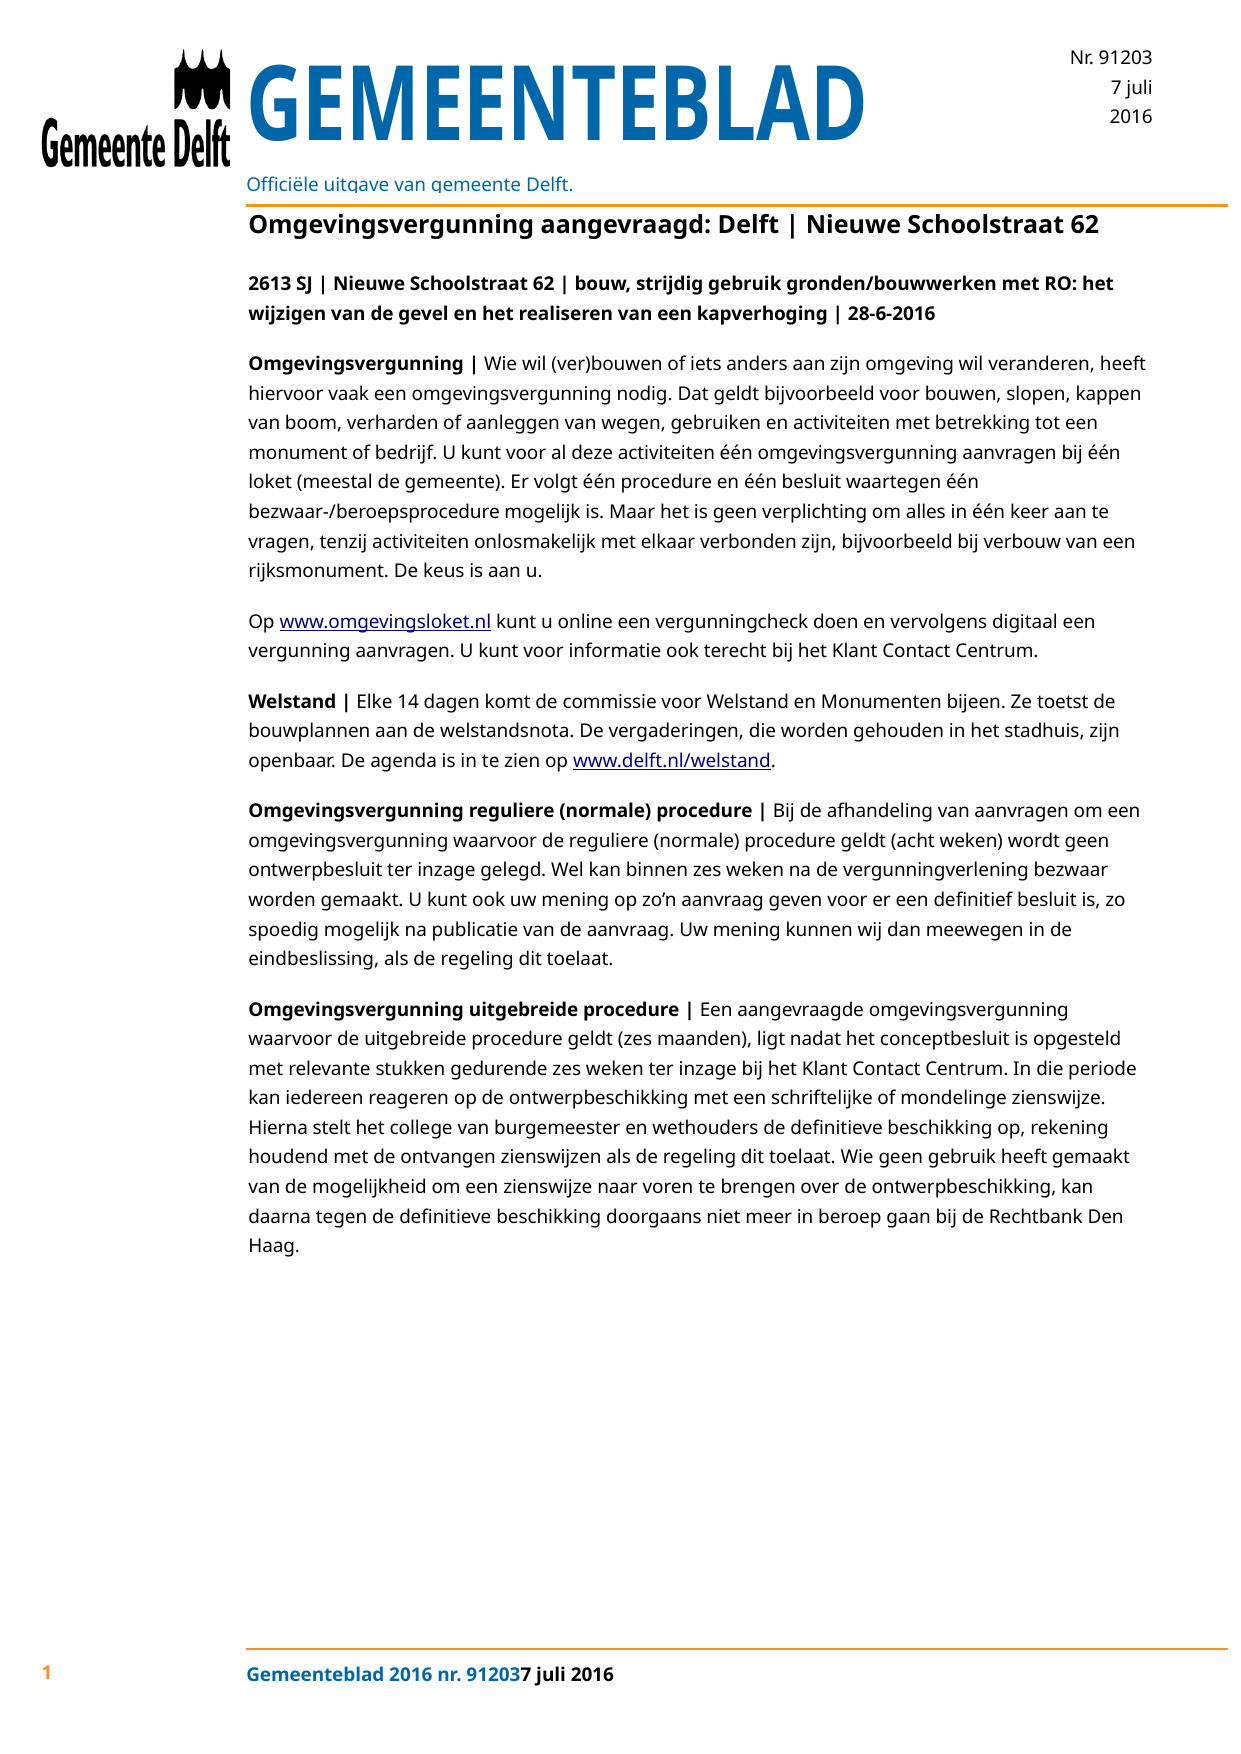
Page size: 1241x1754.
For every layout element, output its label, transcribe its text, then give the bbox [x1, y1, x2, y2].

text 2613 SJ | Nieuwe Schoolstraat 62 | bouw, strijdig gebruik gronden/bouwwerken met RO: het wijzigen van de gevel en het realiseren van een kapverhoging | 28-6-2016 [248, 270, 1152, 326]
text Omgevingsvergunning aangevraagd: Delft | Nieuwe Schoolstraat 62 [248, 207, 1152, 241]
text Welstand | Elke 14 dagen komt de commissie voor Welstand en Monumenten bijeen. Ze toetst de bouwplannen aan de welstandsnota. De vergaderingen, die worden gehouden in het stadhuis, zijn openbaar. De agenda is in te zien op www.delft.nl/welstand. [248, 688, 1152, 773]
text Omgevingsvergunning | Wie wil (ver)bouwen of iets anders aan zijn omgeving wil veranderen, heeft hiervoor vaak een omgevingsvergunning nodig. Dat geldt bijvoorbeeld voor bouwen, slopen, kappen van boom, verharden of aanleggen van wegen, gebruiken en activiteiten met betrekking tot een monument of bedrijf. U kunt voor al deze activiteiten één omgevingsvergunning aanvragen bij één loket (meestal de gemeente). Er volgt één procedure en één besluit waartegen één bezwaar-/beroepsprocedure mogelijk is. Maar het is geen verplichting om alles in één keer aan te vragen, tenzij activiteiten onlosmakelijk met elkaar verbonden zijn, bijvoorbeeld bij verbouw van een rijksmonument. De keus is aan u. [248, 350, 1152, 583]
text Omgevingsvergunning reguliere (normale) procedure | Bij de afhandeling van aanvragen om een omgevingsvergunning waarvoor de reguliere (normale) procedure geldt (acht weken) wordt geen ontwerpbesluit ter inzage gelegd. Wel kan binnen zes weken na de vergunningverlening bezwaar worden gemaakt. U kunt ook uw mening op zo’n aanvraag geven voor er een definitief besluit is, zo spoedig mogelijk na publicatie van de aanvraag. Uw mening kunnen wij dan meewegen in de eindbeslissing, als de regeling dit toelaat. [248, 797, 1152, 971]
text Omgevingsvergunning uitgebreide procedure | Een aangevraagde omgevingsvergunning waarvoor de uitgebreide procedure geldt (zes maanden), ligt nadat het conceptbesluit is opgesteld met relevante stukken gedurende zes weken ter inzage bij het Klant Contact Centrum. In die periode kan iedereen reageren op de ontwerpbeschikking met een schriftelijke of mondelinge zienswijze. Hierna stelt het college van burgemeester en wethouders de definitieve beschikking op, rekening houdend met de ontvangen zienswijzen als de regeling dit toelaat. Wie geen gebruik heeft gemaakt van de mogelijkheid om een zienswijze naar voren te brengen over de ontwerpbeschikking, kan daarna tegen de definitieve beschikking doorgaans niet meer in beroep gaan bij de Rechtbank Den Haag. [248, 996, 1152, 1258]
picture [41, 47, 231, 172]
text Op www.omgevingsloket.nl kunt u online een vergunningcheck doen en vervolgens digitaal een vergunning aanvragen. U kunt voor informatie ook terecht bij het Klant Contact Centrum. [248, 608, 1152, 663]
